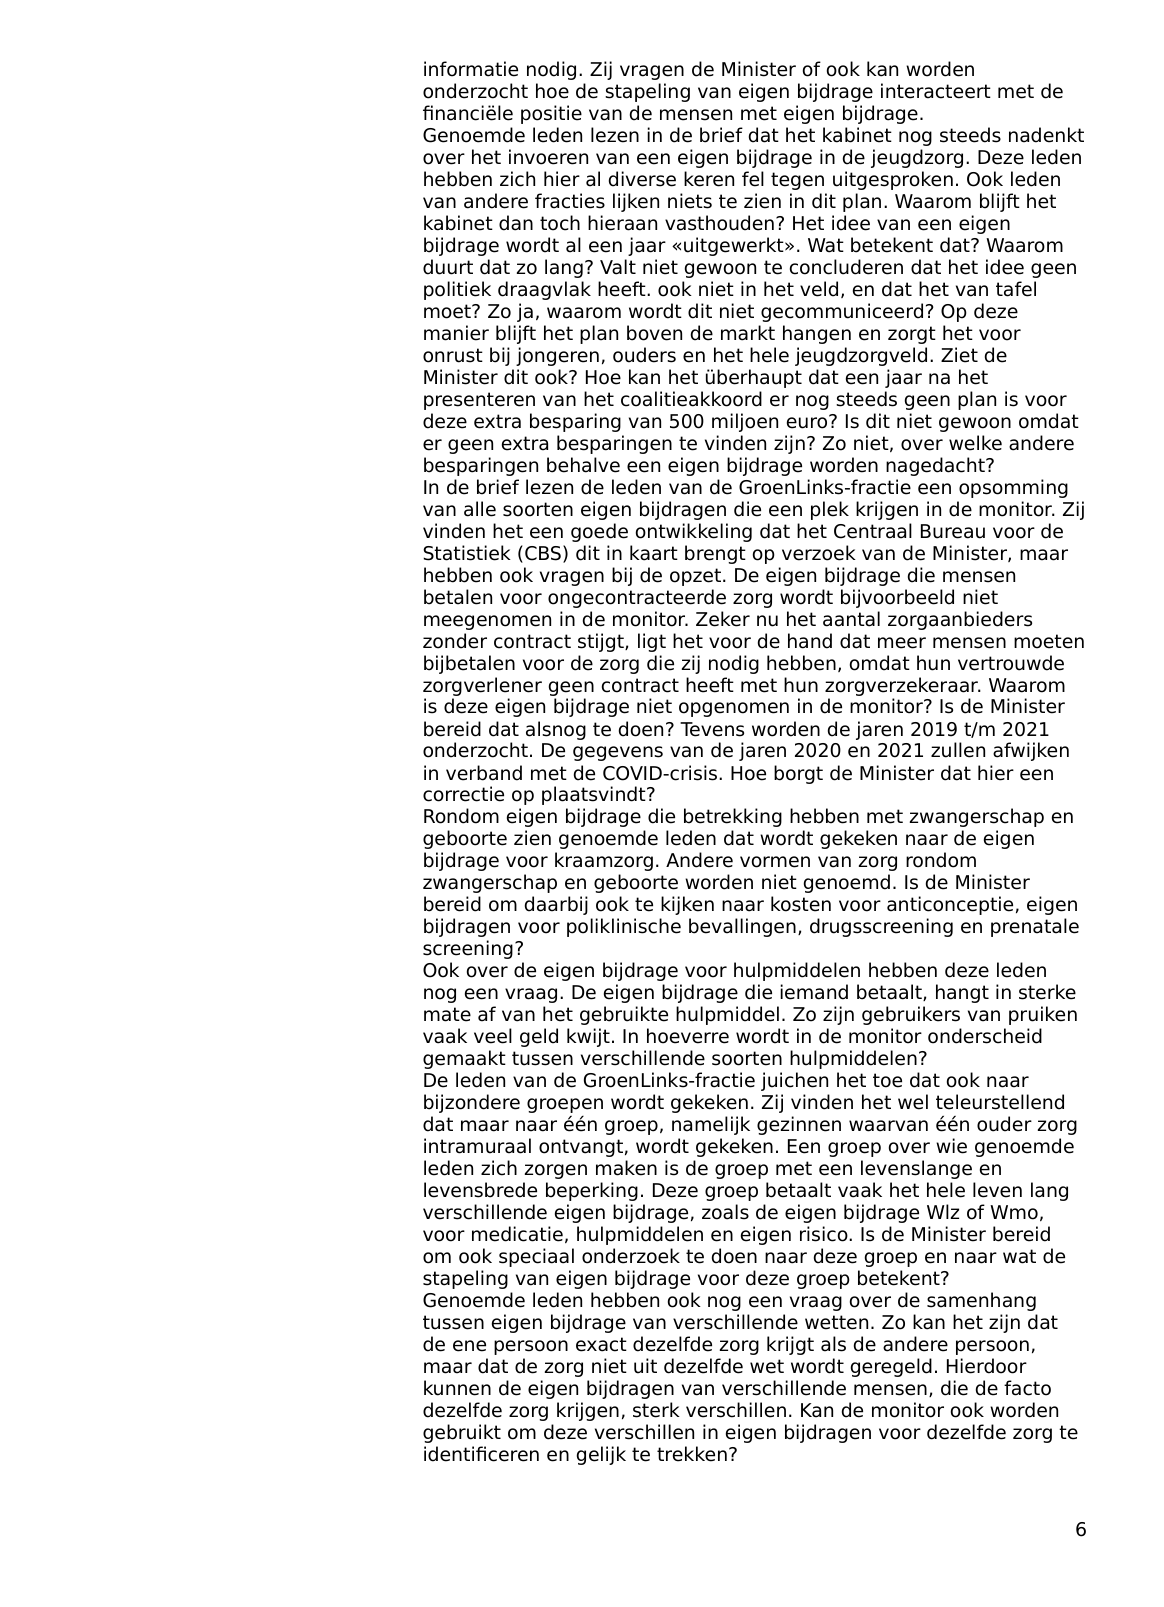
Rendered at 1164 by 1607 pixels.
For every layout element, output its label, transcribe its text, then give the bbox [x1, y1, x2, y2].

text De leden van de GroenLinks-fractie juichen het toe dat ook naar bijzondere groepen wordt gekeken. Zij vinden het wel teleurstellend dat maar naar één groep, namelijk gezinnen waarvan één ouder zorg intramuraal ontvangt, wordt gekeken. Een groep over wie genoemde leden zich zorgen maken is de groep met een levenslange en levensbrede beperking. Deze groep betaalt vaak het hele leven lang verschillende eigen bijdrage, zoals de eigen bijdrage Wlz of Wmo, voor medicatie, hulpmiddelen en eigen risico. Is de Minister bereid om ook speciaal onderzoek te doen naar deze groep en naar wat de stapeling van eigen bijdrage voor deze groep betekent? [422, 1070, 1087, 1290]
text Genoemde leden hebben ook nog een vraag over de samenhang tussen eigen bijdrage van verschillende wetten. Zo kan het zijn dat de ene persoon exact dezelfde zorg krijgt als de andere persoon, maar dat de zorg niet uit dezelfde wet wordt geregeld. Hierdoor kunnen de eigen bijdragen van verschillende mensen, die de facto dezelfde zorg krijgen, sterk verschillen. Kan de monitor ook worden gebruikt om deze verschillen in eigen bijdragen voor dezelfde zorg te identificeren en gelijk te trekken? [422, 1290, 1087, 1466]
text informatie nodig. Zij vragen de Minister of ook kan worden onderzocht hoe de stapeling van eigen bijdrage interacteert met de financiële positie van de mensen met eigen bijdrage. [422, 59, 1087, 125]
text Rondom eigen bijdrage die betrekking hebben met zwangerschap en geboorte zien genoemde leden dat wordt gekeken naar de eigen bijdrage voor kraamzorg. Andere vormen van zorg rondom zwangerschap en geboorte worden niet genoemd. Is de Minister bereid om daarbij ook te kijken naar kosten voor anticonceptie, eigen bijdragen voor poliklinische bevallingen, drugsscreening en prenatale screening? [422, 806, 1087, 960]
text Ook over de eigen bijdrage voor hulpmiddelen hebben deze leden nog een vraag. De eigen bijdrage die iemand betaalt, hangt in sterke mate af van het gebruikte hulpmiddel. Zo zijn gebruikers van pruiken vaak veel geld kwijt. In hoeverre wordt in de monitor onderscheid gemaakt tussen verschillende soorten hulpmiddelen? [422, 960, 1087, 1070]
text In de brief lezen de leden van de GroenLinks-fractie een opsomming van alle soorten eigen bijdragen die een plek krijgen in de monitor. Zij vinden het een goede ontwikkeling dat het Centraal Bureau voor de Statistiek (CBS) dit in kaart brengt op verzoek van de Minister, maar hebben ook vragen bij de opzet. De eigen bijdrage die mensen betalen voor ongecontracteerde zorg wordt bijvoorbeeld niet meegenomen in de monitor. Zeker nu het aantal zorgaanbieders zonder contract stijgt, ligt het voor de hand dat meer mensen moeten bijbetalen voor de zorg die zij nodig hebben, omdat hun vertrouwde zorgverlener geen contract heeft met hun zorgverzekeraar. Waarom is deze eigen bijdrage niet opgenomen in de monitor? Is de Minister bereid dat alsnog te doen? Tevens worden de jaren 2019 t/m 2021 onderzocht. De gegevens van de jaren 2020 en 2021 zullen afwijken in verband met de COVID-crisis. Hoe borgt de Minister dat hier een correctie op plaatsvindt? [422, 477, 1087, 806]
text Genoemde leden lezen in de brief dat het kabinet nog steeds nadenkt over het invoeren van een eigen bijdrage in de jeugdzorg. Deze leden hebben zich hier al diverse keren fel tegen uitgesproken. Ook leden van andere fracties lijken niets te zien in dit plan. Waarom blijft het kabinet dan toch hieraan vasthouden? Het idee van een eigen bijdrage wordt al een jaar «uitgewerkt». Wat betekent dat? Waarom duurt dat zo lang? Valt niet gewoon te concluderen dat het idee geen politiek draagvlak heeft. ook niet in het veld, en dat het van tafel moet? Zo ja, waarom wordt dit niet gecommuniceerd? Op deze manier blijft het plan boven de markt hangen en zorgt het voor onrust bij jongeren, ouders en het hele jeugdzorgveld. Ziet de Minister dit ook? Hoe kan het überhaupt dat een jaar na het presenteren van het coalitieakkoord er nog steeds geen plan is voor deze extra besparing van 500 miljoen euro? Is dit niet gewoon omdat er geen extra besparingen te vinden zijn? Zo niet, over welke andere besparingen behalve een eigen bijdrage worden nagedacht? [422, 125, 1087, 477]
